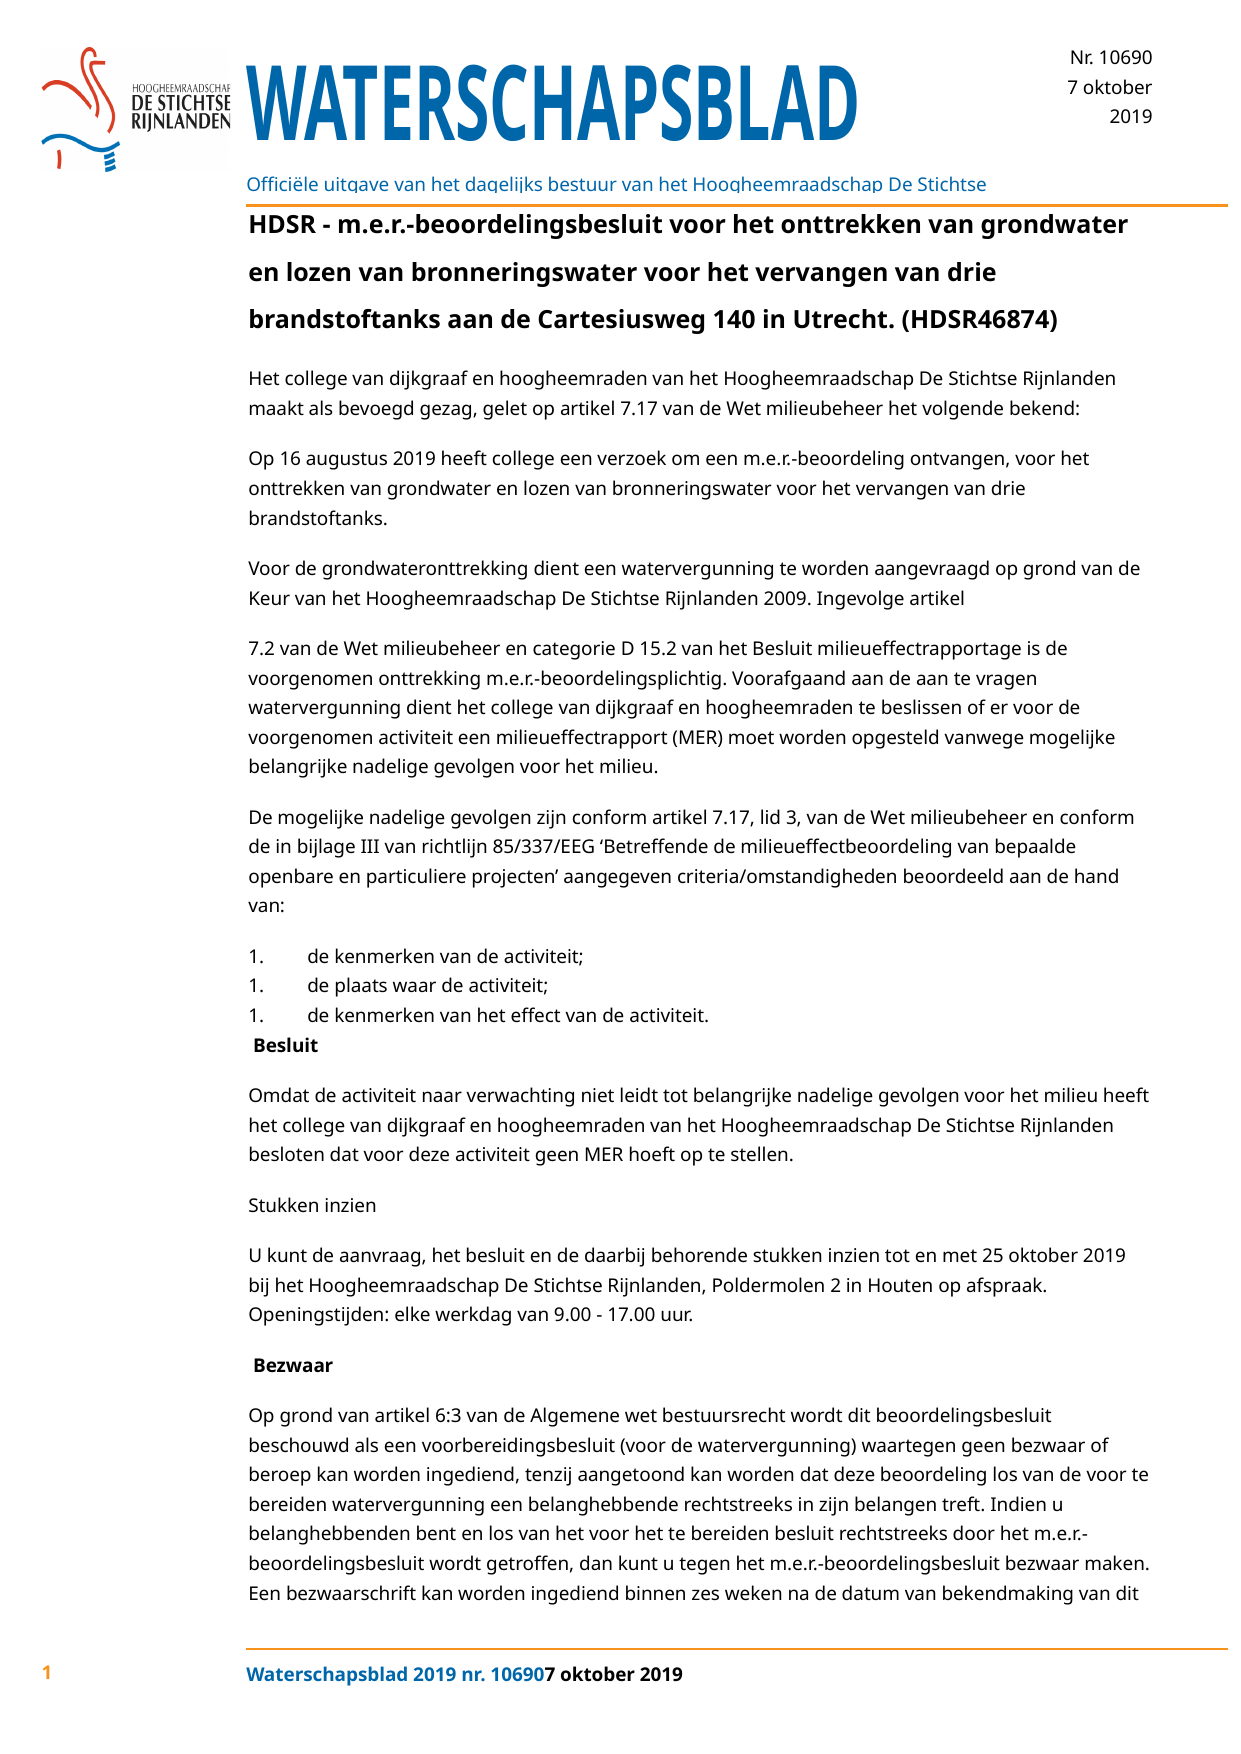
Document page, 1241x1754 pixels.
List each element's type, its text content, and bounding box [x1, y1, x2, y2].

text De mogelijke nadelige gevolgen zijn conform artikel 7.17, lid 3, van de Wet milieubeheer en conform de in bijlage III van richtlijn 85/337/EEG ‘Betreffende de milieueffectbeoordeling van bepaalde openbare en particuliere projecten’ aangegeven criteria/omstandigheden beoordeeld aan de hand van: [248, 804, 1152, 918]
list de kenmerken van het effect van de activiteit. [248, 1002, 1152, 1028]
text Stukken inzien [248, 1192, 1152, 1217]
text Besluit [248, 1032, 1152, 1057]
text Het college van dijkgraaf en hoogheemraden van het Hoogheemraadschap De Stichtse Rijnlanden maakt als bevoegd gezag, gelet op artikel 7.17 van de Wet milieubeheer het volgende bekend: [248, 366, 1152, 421]
list de kenmerken van de activiteit; [248, 943, 1152, 969]
text U kunt de aanvraag, het besluit en de daarbij behorende stukken inzien tot en met 25 oktober 2019 bij het Hoogheemraadschap De Stichtse Rijnlanden, Poldermolen 2 in Houten op afspraak. Openingstijden: elke werkdag van 9.00 - 17.00 uur. [248, 1242, 1152, 1327]
text Op grond van artikel 6:3 van de Algemene wet bestuursrecht wordt dit beoordelingsbesluit beschouwd als een voorbereidingsbesluit (voor de watervergunning) waartegen geen bezwaar of beroep kan worden ingediend, tenzij aangetoond kan worden dat deze beoordeling los van de voor te bereiden watervergunning een belanghebbende rechtstreeks in zijn belangen treft. Indien u belanghebbenden bent en los van het voor het te bereiden besluit rechtstreeks door het m.e.r.-beoordelingsbesluit wordt getroffen, dan kunt u tegen het m.e.r.-beoordelingsbesluit bezwaar maken. Een bezwaarschrift kan worden ingediend binnen zes weken na de datum van bekendmaking van dit [248, 1402, 1152, 1605]
picture [41, 47, 231, 172]
text 7.2 van de Wet milieubeheer en categorie D 15.2 van het Besluit milieueffectrapportage is de voorgenomen onttrekking m.e.r.-beoordelingsplichtig. Voorafgaand aan de aan te vragen watervergunning dient het college van dijkgraaf en hoogheemraden te beslissen of er voor de voorgenomen activiteit een milieueffectrapport (MER) moet worden opgesteld vanwege mogelijke belangrijke nadelige gevolgen voor het milieu. [248, 635, 1152, 779]
text Omdat de activiteit naar verwachting niet leidt tot belangrijke nadelige gevolgen voor het milieu heeft het college van dijkgraaf en hoogheemraden van het Hoogheemraadschap De Stichtse Rijnlanden besloten dat voor deze activiteit geen MER hoeft op te stellen. [248, 1082, 1152, 1167]
text Op 16 augustus 2019 heeft college een verzoek om een m.e.r.-beoordeling ontvangen, voor het onttrekken van grondwater en lozen van bronneringswater voor het vervangen van drie brandstoftanks. [248, 446, 1152, 530]
text Bezwaar [248, 1352, 1152, 1377]
list de plaats waar de activiteit; [248, 973, 1152, 998]
text HDSR - m.e.r.-beoordelingsbesluit voor het onttrekken van grondwater en lozen van bronneringswater voor het vervangen van drie brandstoftanks aan de Cartesiusweg 140 in Utrecht. (HDSR46874) [248, 207, 1152, 336]
text Voor de grondwateronttrekking dient een watervergunning te worden aangevraagd op grond van de Keur van het Hoogheemraadschap De Stichtse Rijnlanden 2009. Ingevolge artikel [248, 555, 1152, 610]
